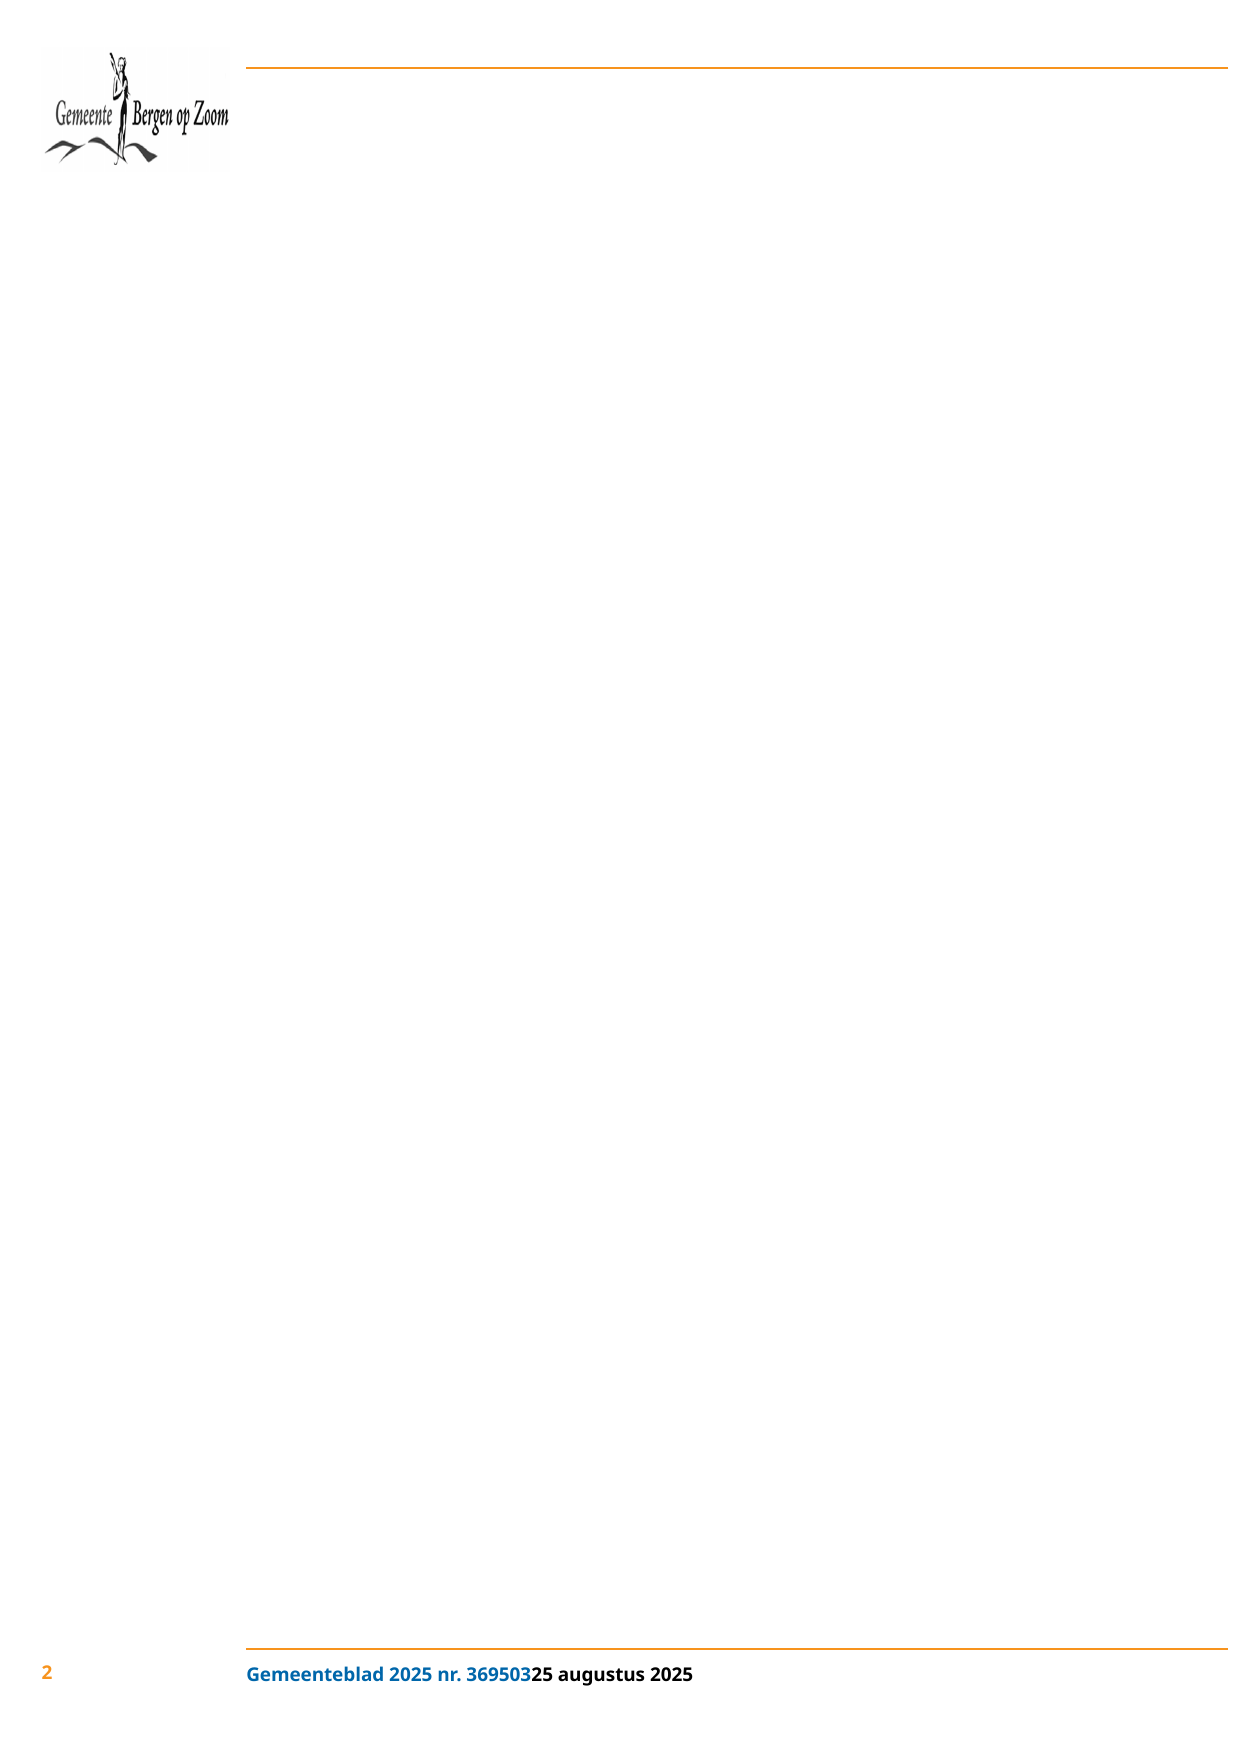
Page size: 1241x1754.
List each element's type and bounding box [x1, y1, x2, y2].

picture [41, 47, 231, 172]
